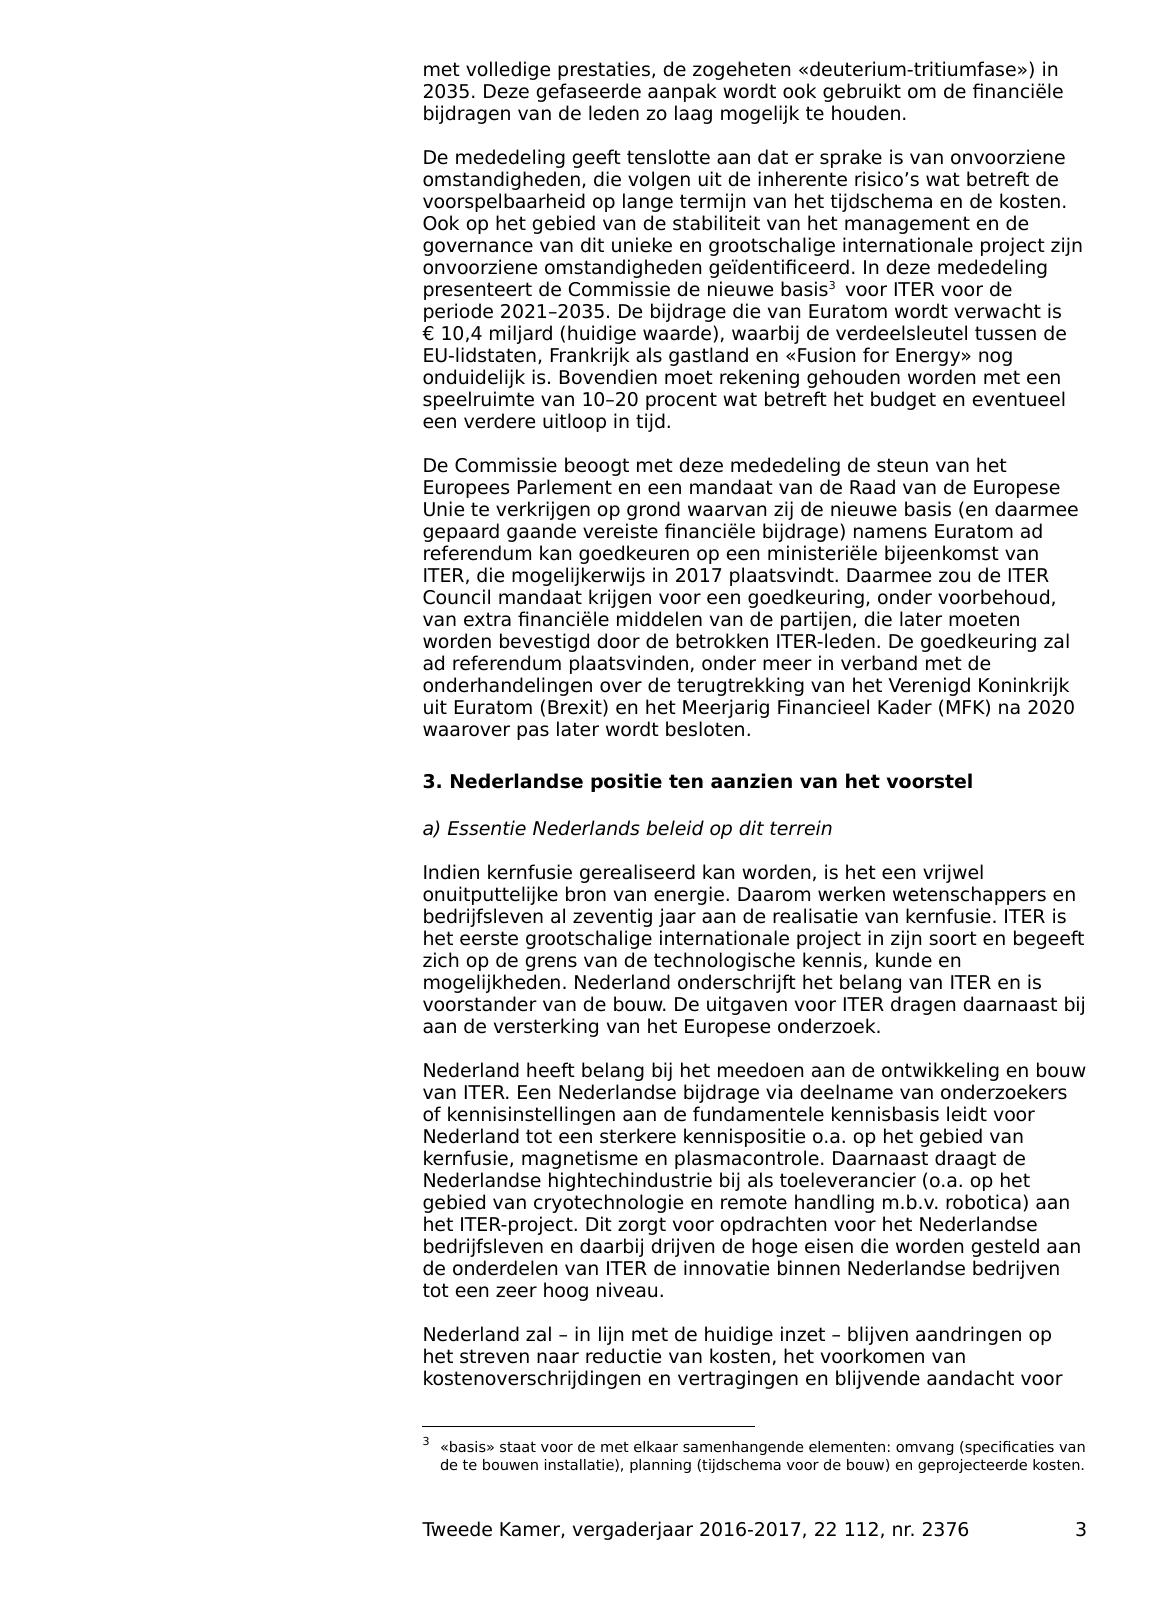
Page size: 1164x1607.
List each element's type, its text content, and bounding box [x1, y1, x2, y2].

text «basis» staat voor de met elkaar samenhangende elementen: omvang (specificaties van de te bouwen installatie), planning (tijdschema voor de bouw) en geprojecteerde kosten. [422, 1435, 1087, 1474]
text met volledige prestaties, de zogeheten «deuterium-tritiumfase») in 2035. Deze gefaseerde aanpak wordt ook gebruikt om de financiële bijdragen van de leden zo laag mogelijk te houden. [422, 59, 1087, 125]
text Indien kernfusie gerealiseerd kan worden, is het een vrijwel onuitputtelijke bron van energie. Daarom werken wetenschappers en bedrijfsleven al zeventig jaar aan de realisatie van kernfusie. ITER is het eerste grootschalige internationale project in zijn soort en begeeft zich op de grens van de technologische kennis, kunde en mogelijkheden. Nederland onderschrijft het belang van ITER en is voorstander van de bouw. De uitgaven voor ITER dragen daarnaast bij aan de versterking van het Europese onderzoek. [422, 862, 1087, 1038]
text De Commissie beoogt met deze mededeling de steun van het Europees Parlement en een mandaat van de Raad van de Europese Unie te verkrijgen op grond waarvan zij de nieuwe basis (en daarmee gepaard gaande vereiste financiële bijdrage) namens Euratom ad referendum kan goedkeuren op een ministeriële bijeenkomst van ITER, die mogelijkerwijs in 2017 plaatsvindt. Daarmee zou de ITER Council mandaat krijgen voor een goedkeuring, onder voorbehoud, van extra financiële middelen van de partijen, die later moeten worden bevestigd door de betrokken ITER-leden. De goedkeuring zal ad referendum plaatsvinden, onder meer in verband met de onderhandelingen over de terugtrekking van het Verenigd Koninkrijk uit Euratom (Brexit) en het Meerjarig Financieel Kader (MFK) na 2020 waarover pas later wordt besloten. [422, 455, 1087, 741]
subtitle a) Essentie Nederlands beleid op dit terrein [422, 818, 1087, 840]
text De mededeling geeft tenslotte aan dat er sprake is van onvoorziene omstandigheden, die volgen uit de inherente risico’s wat betreft de voorspelbaarheid op lange termijn van het tijdschema en de kosten. Ook op het gebied van de stabiliteit van het management en de governance van dit unieke en grootschalige internationale project zijn onvoorziene omstandigheden geïdentificeerd. In deze mededeling presenteert de Commissie de nieuwe basis voor ITER voor de periode 2021–2035. De bijdrage die van Euratom wordt verwacht is € 10,4 miljard (huidige waarde), waarbij de verdeelsleutel tussen de EU-lidstaten, Frankrijk als gastland en «Fusion for Energy» nog onduidelijk is. Bovendien moet rekening gehouden worden met een speelruimte van 10–20 procent wat betreft het budget en eventueel een verdere uitloop in tijd. [422, 147, 1087, 433]
subtitle 3. Nederlandse positie ten aanzien van het voorstel [422, 771, 1087, 793]
text Nederland zal – in lijn met de huidige inzet – blijven aandringen op het streven naar reductie van kosten, het voorkomen van kostenoverschrijdingen en vertragingen en blijvende aandacht voor [422, 1324, 1087, 1390]
text Nederland heeft belang bij het meedoen aan de ontwikkeling en bouw van ITER. Een Nederlandse bijdrage via deelname van onderzoekers of kennisinstellingen aan de fundamentele kennisbasis leidt voor Nederland tot een sterkere kennispositie o.a. op het gebied van kernfusie, magnetisme en plasmacontrole. Daarnaast draagt de Nederlandse hightechindustrie bij als toeleverancier (o.a. op het gebied van cryotechnologie en remote handling m.b.v. robotica) aan het ITER-project. Dit zorgt voor opdrachten voor het Nederlandse bedrijfsleven en daarbij drijven de hoge eisen die worden gesteld aan de onderdelen van ITER de innovatie binnen Nederlandse bedrijven tot een zeer hoog niveau. [422, 1060, 1087, 1302]
